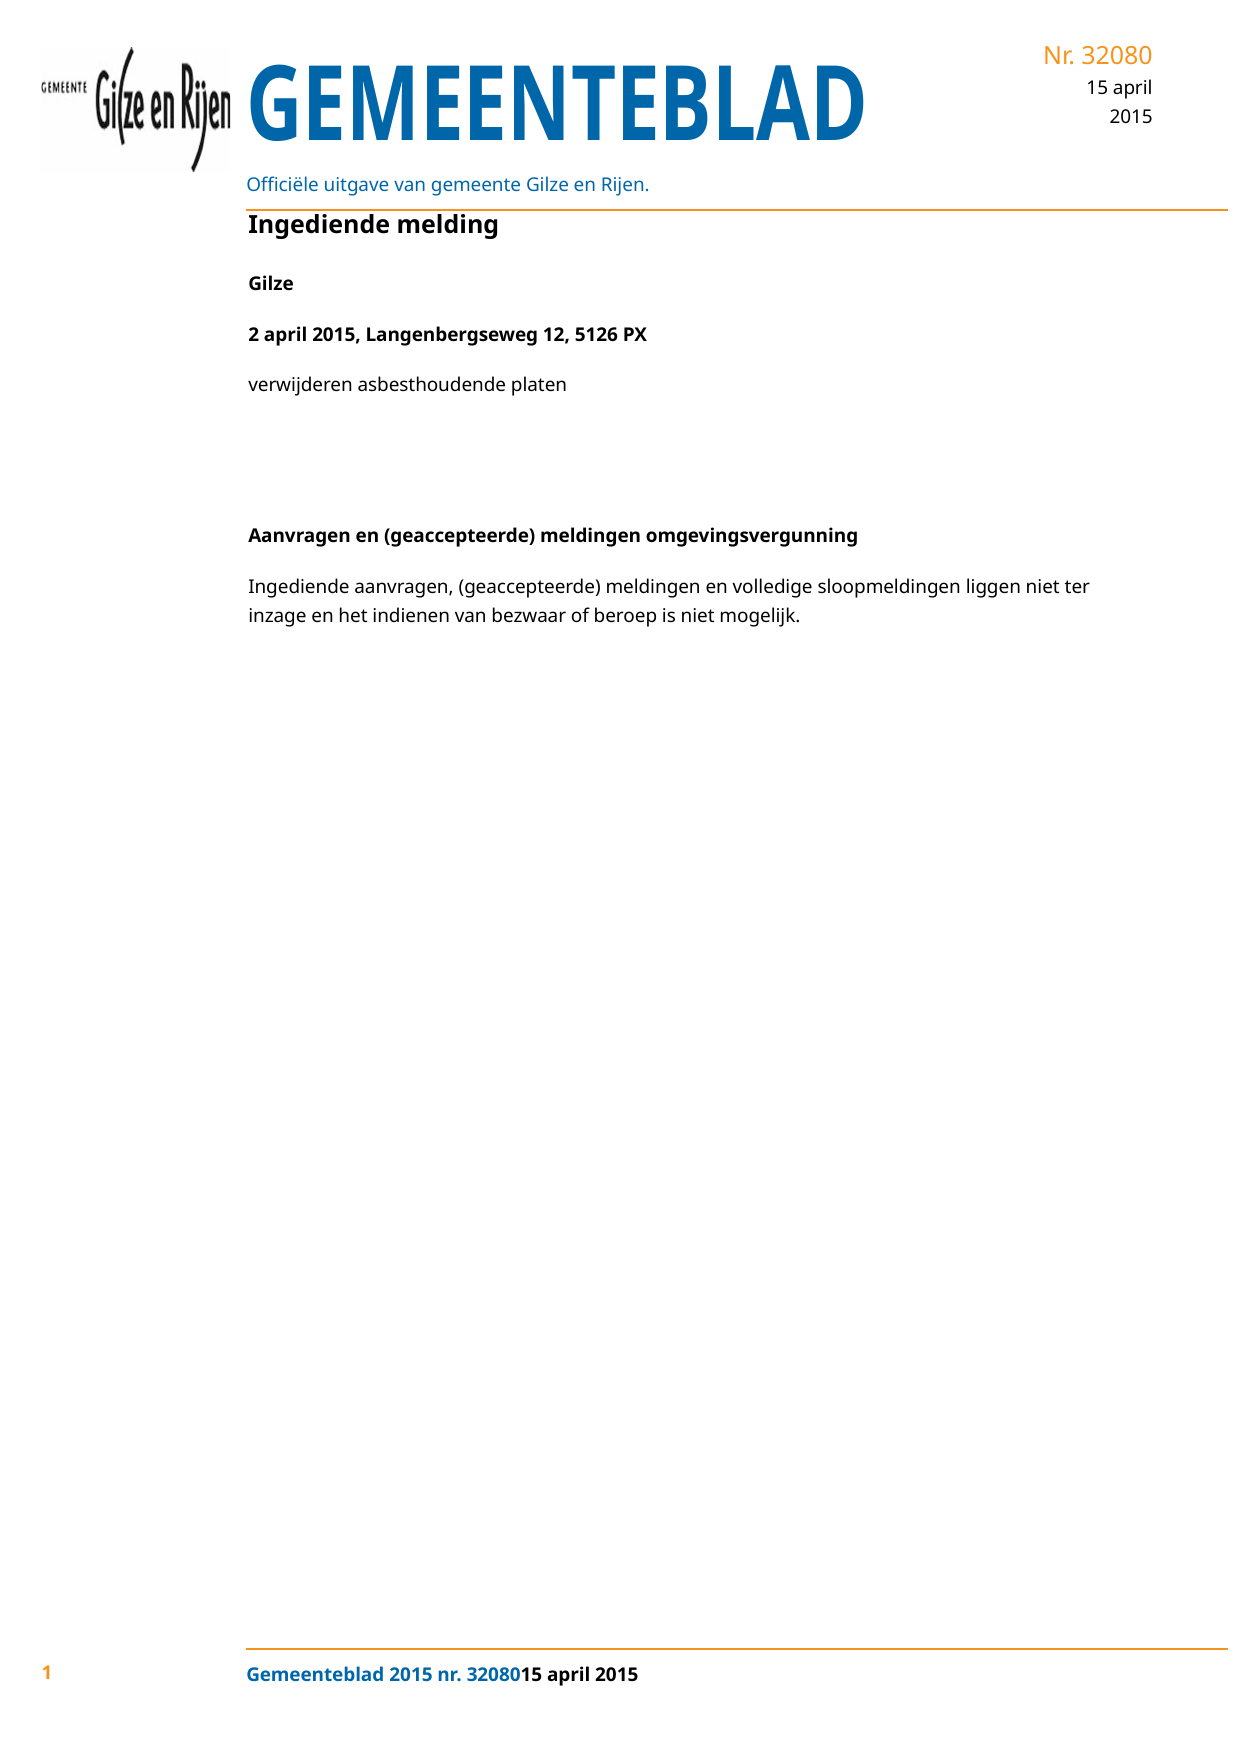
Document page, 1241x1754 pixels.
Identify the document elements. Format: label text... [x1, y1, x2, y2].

text Ingediende aanvragen, (geaccepteerde) meldingen en volledige sloopmeldingen liggen niet ter inzage en het indienen van bezwaar of beroep is niet mogelijk. [248, 573, 1152, 628]
text 2 april 2015, Langenbergseweg 12, 5126 PX [248, 321, 1152, 346]
text Ingediende melding [248, 211, 1152, 241]
text Gilze [248, 270, 1152, 296]
picture [41, 47, 231, 172]
text Aanvragen en (geaccepteerde) meldingen omgevingsvergunning [248, 522, 1152, 548]
text verwijderen asbesthoudende platen [248, 371, 1152, 397]
